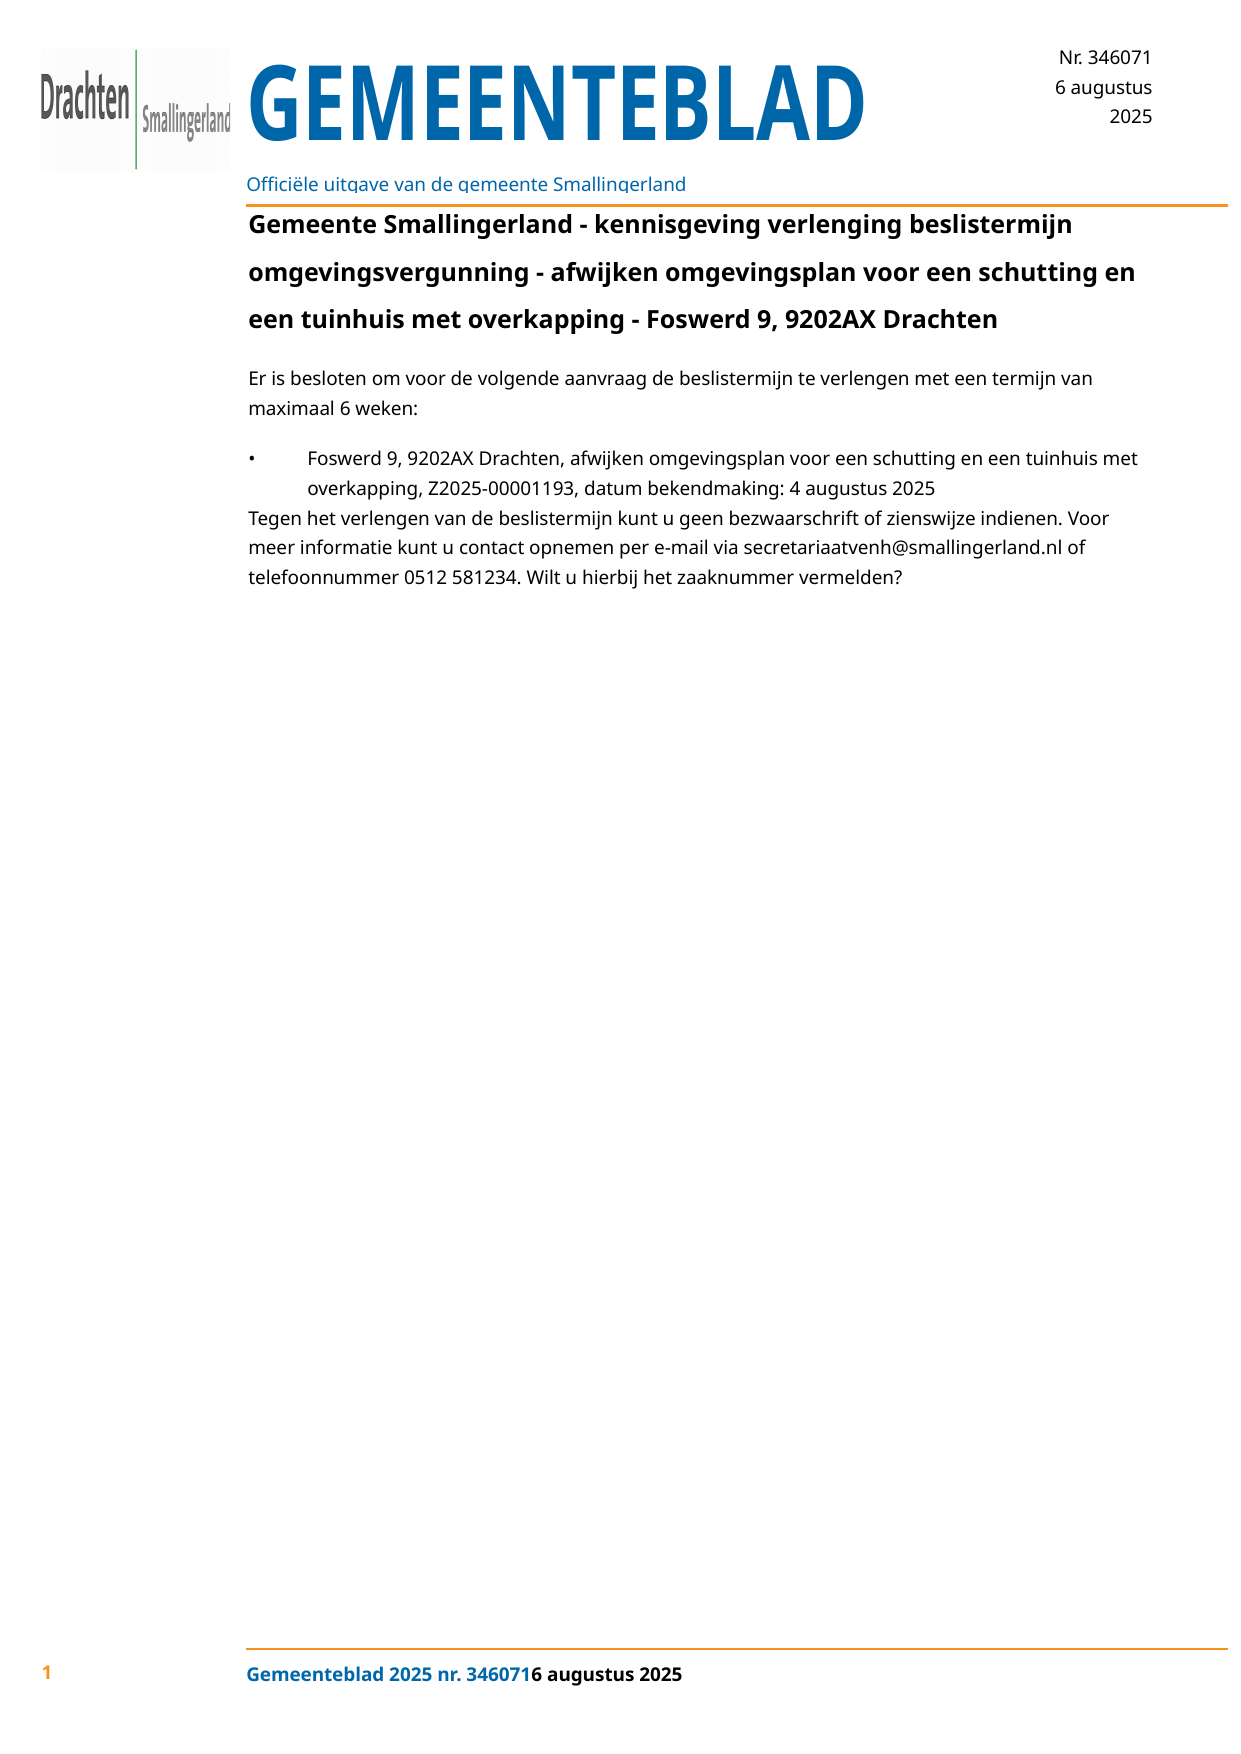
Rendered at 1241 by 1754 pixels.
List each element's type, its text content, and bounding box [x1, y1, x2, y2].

picture [41, 47, 231, 172]
list Foswerd 9, 9202AX Drachten, afwijken omgevingsplan voor een schutting en een tuinhuis met overkapping, Z2025-00001193, datum bekendmaking: 4 augustus 2025 [248, 446, 1152, 501]
text Gemeente Smallingerland - kennisgeving verlenging beslistermijn omgevingsvergunning - afwijken omgevingsplan voor een schutting en een tuinhuis met overkapping - Foswerd 9, 9202AX Drachten [248, 207, 1152, 336]
text Tegen het verlengen van de beslistermijn kunt u geen bezwaarschrift of zienswijze indienen. Voor meer informatie kunt u contact opnemen per e-mail via secretariaatvenh@smallingerland.nl of telefoonnummer 0512 581234. Wilt u hierbij het zaaknummer vermelden? [248, 505, 1152, 589]
text Er is besloten om voor de volgende aanvraag de beslistermijn te verlengen met een termijn van maximaal 6 weken: [248, 366, 1152, 421]
